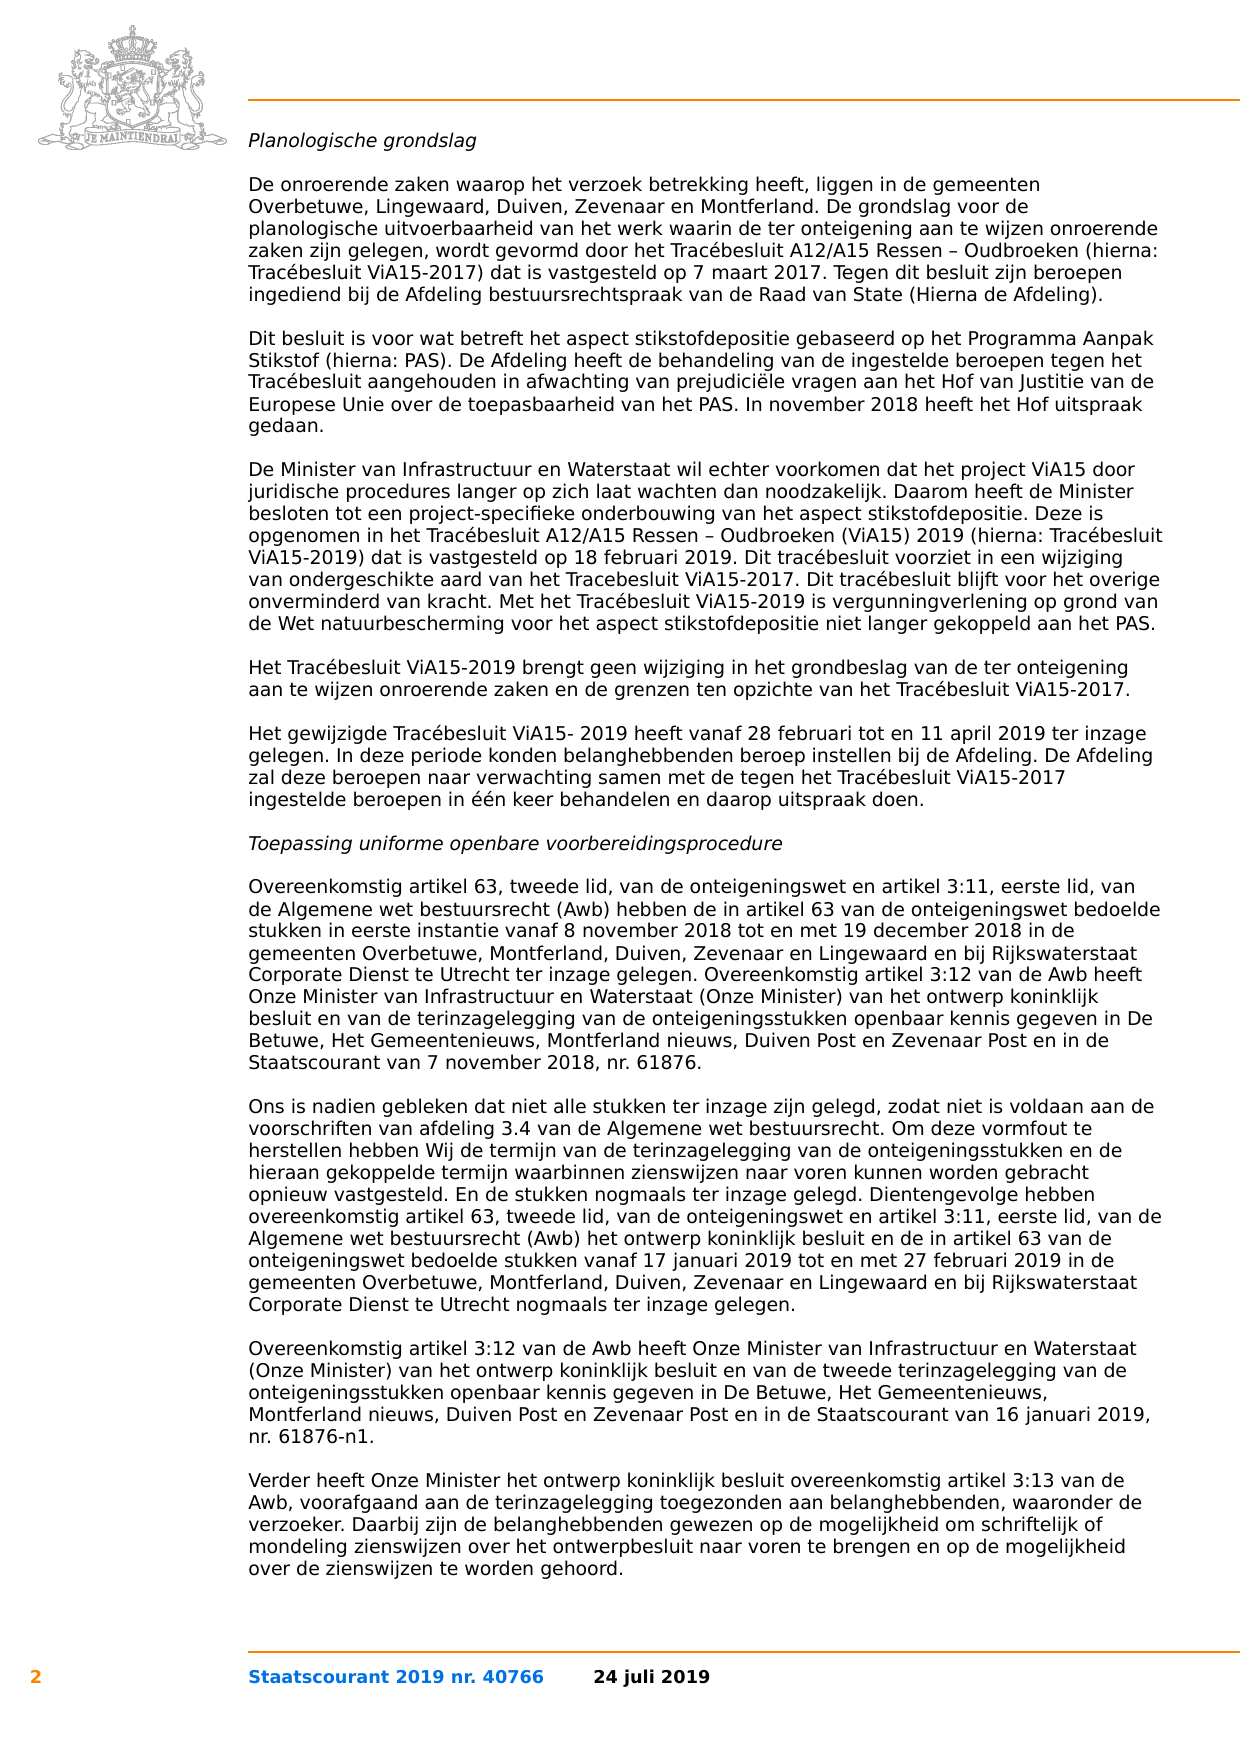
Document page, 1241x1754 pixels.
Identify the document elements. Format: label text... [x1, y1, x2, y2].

text Het Tracébesluit ViA15-2019 brengt geen wijziging in het grondbeslag van de ter onteigening aan te wijzen onroerende zaken en de grenzen ten opzichte van het Tracébesluit ViA15-2017. [248, 657, 1163, 701]
subtitle Planologische grondslag [248, 130, 1163, 152]
text De onroerende zaken waarop het verzoek betrekking heeft, liggen in de gemeenten Overbetuwe, Lingewaard, Duiven, Zevenaar en Montferland. De grondslag voor de planologische uitvoerbaarheid van het werk waarin de ter onteigening aan te wijzen onroerende zaken zijn gelegen, wordt gevormd door het Tracébesluit A12/A15 Ressen – Oudbroeken (hierna: Tracébesluit ViA15-2017) dat is vastgesteld op 7 maart 2017. Tegen dit besluit zijn beroepen ingediend bij de Afdeling bestuursrechtspraak van de Raad van State (Hierna de Afdeling). [248, 174, 1163, 306]
text Het gewijzigde Tracébesluit ViA15- 2019 heeft vanaf 28 februari tot en 11 april 2019 ter inzage gelegen. In deze periode konden belanghebbenden beroep instellen bij de Afdeling. De Afdeling zal deze beroepen naar verwachting samen met de tegen het Tracébesluit ViA15-2017 ingestelde beroepen in één keer behandelen en daarop uitspraak doen. [248, 723, 1163, 811]
subtitle Toepassing uniforme openbare voorbereidingsprocedure [248, 833, 1163, 854]
text Verder heeft Onze Minister het ontwerp koninklijk besluit overeenkomstig artikel 3:13 van de Awb, voorafgaand aan de terinzagelegging toegezonden aan belanghebbenden, waaronder de verzoeker. Daarbij zijn de belanghebbenden gewezen op de mogelijkheid om schriftelijk of mondeling zienswijzen over het ontwerpbesluit naar voren te brengen en op de mogelijkheid over de zienswijzen te worden gehoord. [248, 1469, 1163, 1579]
text Dit besluit is voor wat betreft het aspect stikstofdepositie gebaseerd op het Programma Aanpak Stikstof (hierna: PAS). De Afdeling heeft de behandeling van de ingestelde beroepen tegen het Tracébesluit aangehouden in afwachting van prejudiciële vragen aan het Hof van Justitie van de Europese Unie over de toepasbaarheid van het PAS. In november 2018 heeft het Hof uitspraak gedaan. [248, 327, 1163, 437]
text Overeenkomstig artikel 3:12 van de Awb heeft Onze Minister van Infrastructuur en Waterstaat (Onze Minister) van het ontwerp koninklijk besluit en van de tweede terinzagelegging van de onteigeningsstukken openbaar kennis gegeven in De Betuwe, Het Gemeentenieuws, Montferland nieuws, Duiven Post en Zevenaar Post en in de Staatscourant van 16 januari 2019, nr. 61876-n1. [248, 1338, 1163, 1448]
picture [38, 25, 227, 150]
text De Minister van Infrastructuur en Waterstaat wil echter voorkomen dat het project ViA15 door juridische procedures langer op zich laat wachten dan noodzakelijk. Daarom heeft de Minister besloten tot een project-specifieke onderbouwing van het aspect stikstofdepositie. Deze is opgenomen in het Tracébesluit A12/A15 Ressen – Oudbroeken (ViA15) 2019 (hierna: Tracébesluit ViA15-2019) dat is vastgesteld op 18 februari 2019. Dit tracébesluit voorziet in een wijziging van ondergeschikte aard van het Tracebesluit ViA15-2017. Dit tracébesluit blijft voor het overige onverminderd van kracht. Met het Tracébesluit ViA15-2019 is vergunningverlening op grond van de Wet natuurbescherming voor het aspect stikstofdepositie niet langer gekoppeld aan het PAS. [248, 459, 1163, 635]
text Ons is nadien gebleken dat niet alle stukken ter inzage zijn gelegd, zodat niet is voldaan aan de voorschriften van afdeling 3.4 van de Algemene wet bestuursrecht. Om deze vormfout te herstellen hebben Wij de termijn van de terinzagelegging van de onteigeningsstukken en de hieraan gekoppelde termijn waarbinnen zienswijzen naar voren kunnen worden gebracht opnieuw vastgesteld. En de stukken nogmaals ter inzage gelegd. Dientengevolge hebben overeenkomstig artikel 63, tweede lid, van de onteigeningswet en artikel 3:11, eerste lid, van de Algemene wet bestuursrecht (Awb) het ontwerp koninklijk besluit en de in artikel 63 van de onteigeningswet bedoelde stukken vanaf 17 januari 2019 tot en met 27 februari 2019 in de gemeenten Overbetuwe, Montferland, Duiven, Zevenaar en Lingewaard en bij Rijkswaterstaat Corporate Dienst te Utrecht nogmaals ter inzage gelegen. [248, 1096, 1163, 1316]
text Overeenkomstig artikel 63, tweede lid, van de onteigeningswet en artikel 3:11, eerste lid, van de Algemene wet bestuursrecht (Awb) hebben de in artikel 63 van de onteigeningswet bedoelde stukken in eerste instantie vanaf 8 november 2018 tot en met 19 december 2018 in de gemeenten Overbetuwe, Montferland, Duiven, Zevenaar en Lingewaard en bij Rijkswaterstaat Corporate Dienst te Utrecht ter inzage gelegen. Overeenkomstig artikel 3:12 van de Awb heeft Onze Minister van Infrastructuur en Waterstaat (Onze Minister) van het ontwerp koninklijk besluit en van de terinzagelegging van de onteigeningsstukken openbaar kennis gegeven in De Betuwe, Het Gemeentenieuws, Montferland nieuws, Duiven Post en Zevenaar Post en in de Staatscourant van 7 november 2018, nr. 61876. [248, 876, 1163, 1074]
